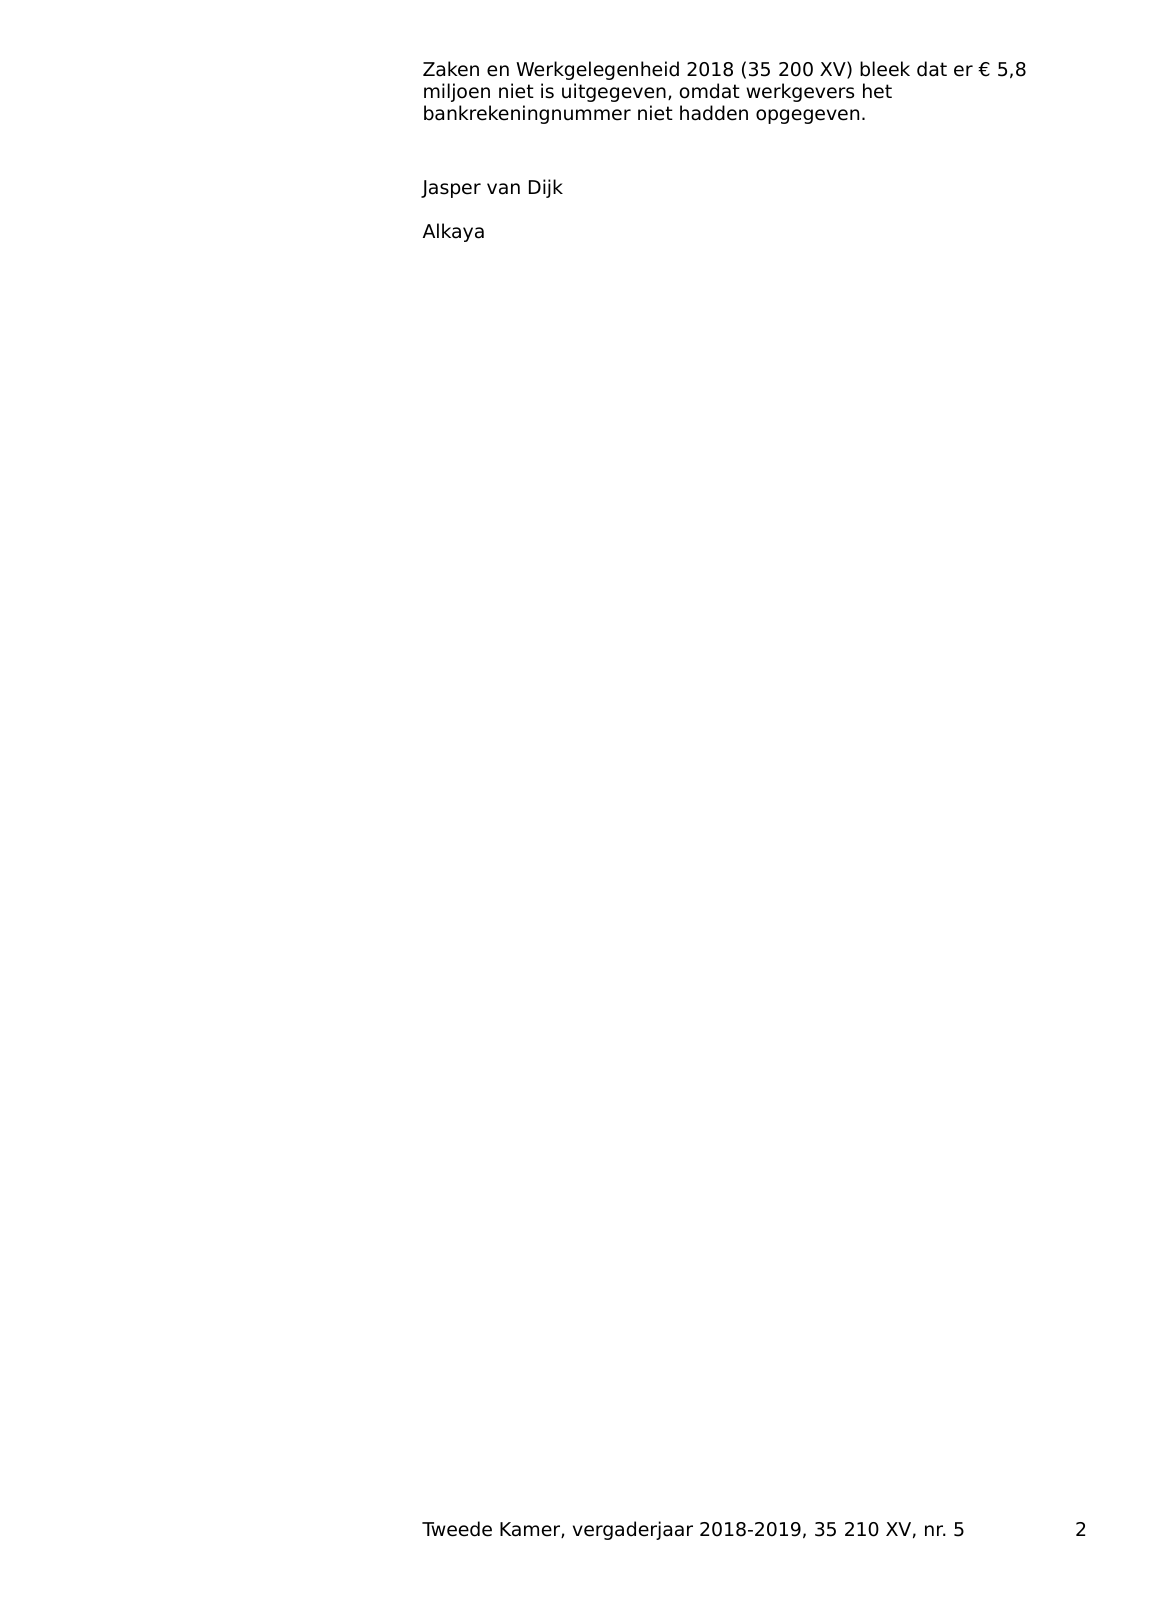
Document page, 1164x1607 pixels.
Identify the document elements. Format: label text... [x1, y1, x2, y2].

text Jasper van Dijk Alkaya [422, 155, 1087, 243]
text Zaken en Werkgelegenheid 2018 (35 200 XV) bleek dat er € 5,8 miljoen niet is uitgegeven, omdat werkgevers het bankrekeningnummer niet hadden opgegeven. [422, 59, 1087, 125]
